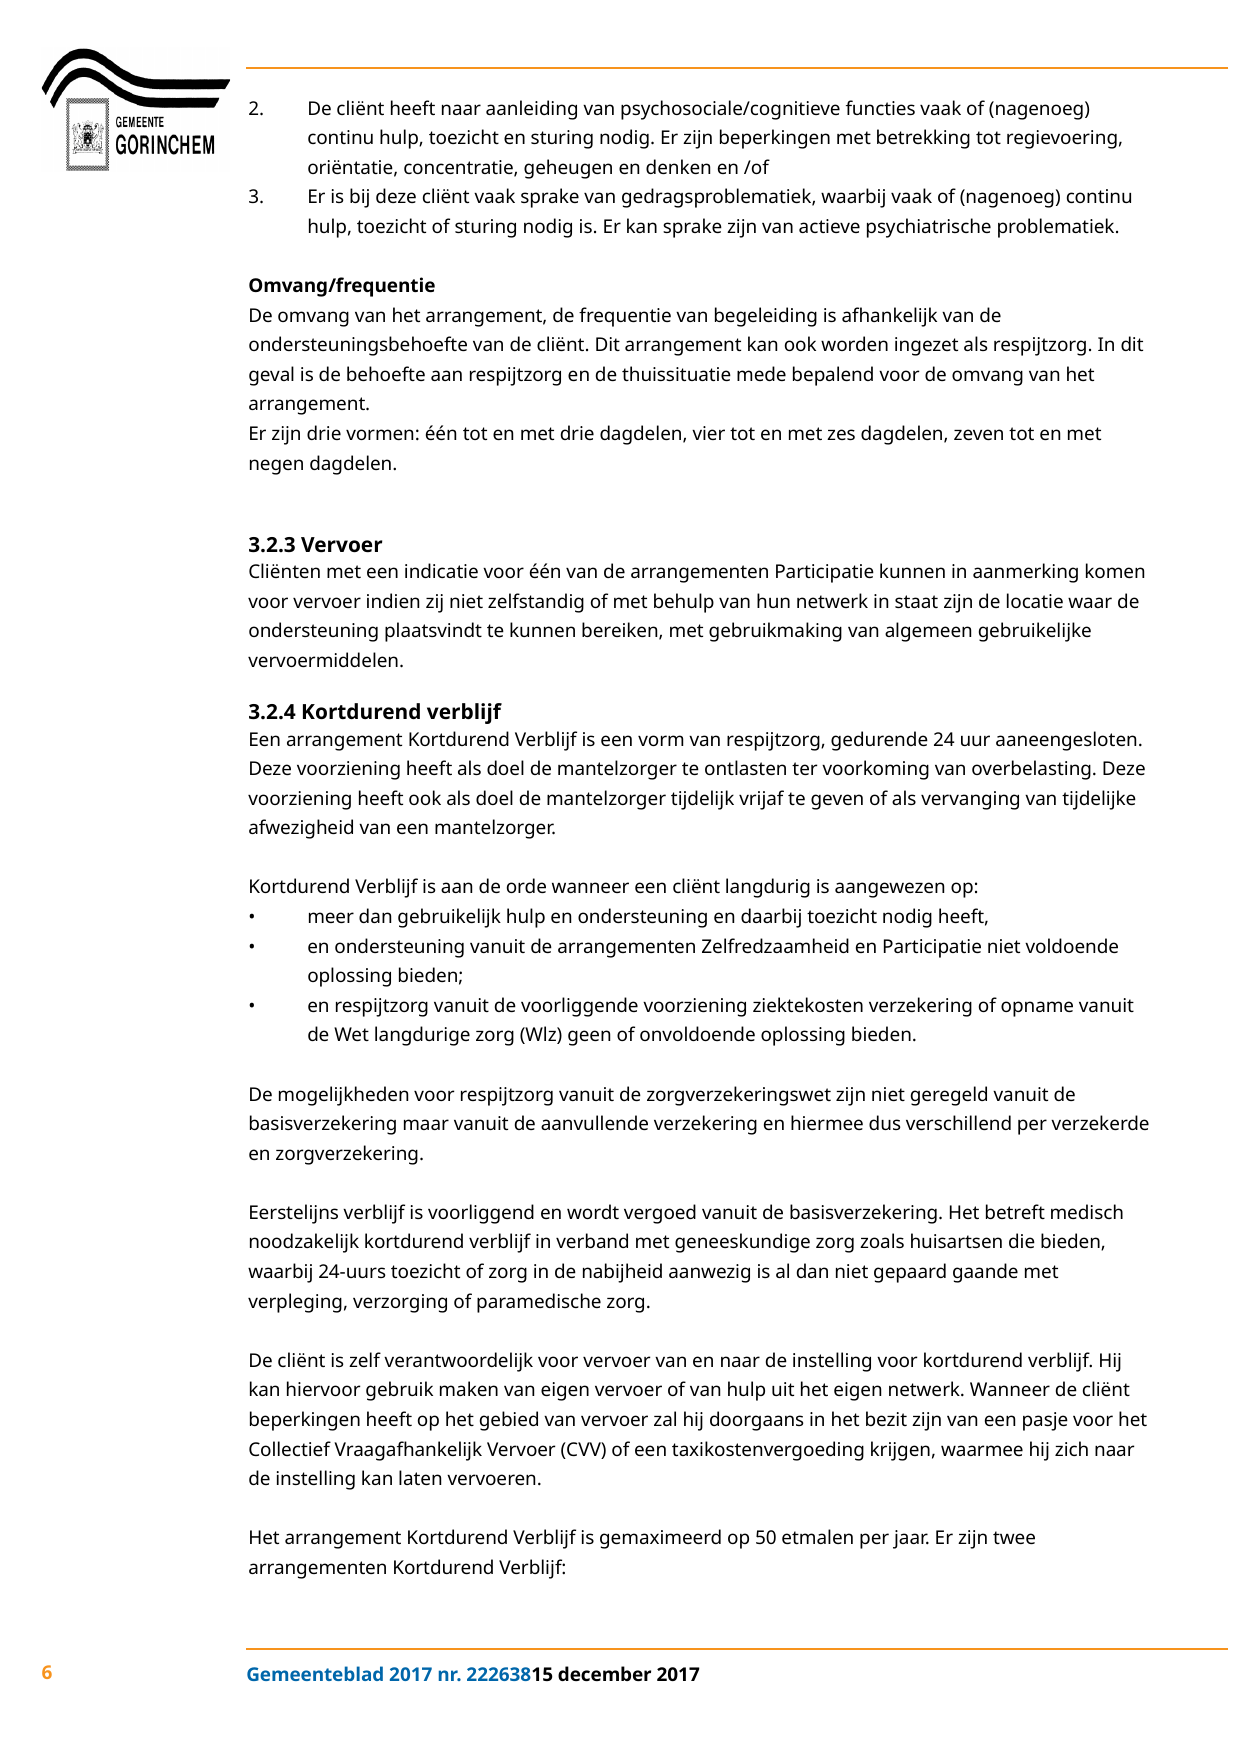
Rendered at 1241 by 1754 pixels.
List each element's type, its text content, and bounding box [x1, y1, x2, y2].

text 3.2.3 Vervoer [248, 530, 1152, 558]
text De mogelijkheden voor respijtzorg vanuit de zorgverzekeringswet zijn niet geregeld vanuit de basisverzekering maar vanuit de aanvullende verzekering en hiermee dus verschillend per verzekerde en zorgverzekering. [248, 1081, 1152, 1166]
text Het arrangement Kortdurend Verblijf is gemaximeerd op 50 etmalen per jaar. Er zijn twee arrangementen Kortdurend Verblijf: [248, 1524, 1152, 1580]
text De cliënt is zelf verantwoordelijk voor vervoer van en naar de instelling voor kortdurend verblijf. Hij kan hiervoor gebruik maken van eigen vervoer of van hulp uit het eigen netwerk. Wanneer de cliënt beperkingen heeft op het gebied van vervoer zal hij doorgaans in het bezit zijn van een pasje voor het Collectief Vraagafhankelijk Vervoer (CVV) of een taxikostenvergoeding krijgen, waarmee hij zich naar de instelling kan laten vervoeren. [248, 1347, 1152, 1491]
list Er is bij deze cliënt vaak sprake van gedragsproblematiek, waarbij vaak of (nagenoeg) continu hulp, toezicht of sturing nodig is. Er kan sprake zijn van actieve psychiatrische problematiek. [248, 183, 1152, 239]
text Kortdurend Verblijf is aan de orde wanneer een cliënt langdurig is aangewezen op: [248, 874, 1152, 899]
text Cliënten met een indicatie voor één van de arrangementen Participatie kunnen in aanmerking komen voor vervoer indien zij niet zelfstandig of met behulp van hun netwerk in staat zijn de locatie waar de ondersteuning plaatsvindt te kunnen bereiken, met gebruikmaking van algemeen gebruikelijke vervoermiddelen. [248, 558, 1152, 673]
list meer dan gebruikelijk hulp en ondersteuning en daarbij toezicht nodig heeft, [248, 903, 1152, 929]
list en respijtzorg vanuit de voorliggende voorziening ziektekosten verzekering of opname vanuit de Wet langdurige zorg (Wlz) geen of onvoldoende oplossing bieden. [248, 992, 1152, 1047]
text De omvang van het arrangement, de frequentie van begeleiding is afhankelijk van de ondersteuningsbehoefte van de cliënt. Dit arrangement kan ook worden ingezet als respijtzorg. In dit geval is de behoefte aan respijtzorg en de thuissituatie mede bepalend voor de omvang van het arrangement. [248, 302, 1152, 416]
list en ondersteuning vanuit de arrangementen Zelfredzaamheid en Participatie niet voldoende oplossing bieden; [248, 933, 1152, 988]
text Een arrangement Kortdurend Verblijf is een vorm van respijtzorg, gedurende 24 uur aaneengesloten. Deze voorziening heeft als doel de mantelzorger te ontlasten ter voorkoming van overbelasting. Deze voorziening heeft ook als doel de mantelzorger tijdelijk vrijaf te geven of als vervanging van tijdelijke afwezigheid van een mantelzorger. [248, 726, 1152, 840]
text Eerstelijns verblijf is voorliggend en wordt vergoed vanuit de basisverzekering. Het betreft medisch noodzakelijk kortdurend verblijf in verband met geneeskundige zorg zoals huisartsen die bieden, waarbij 24-uurs toezicht of zorg in de nabijheid aanwezig is al dan niet gepaard gaande met verpleging, verzorging of paramedische zorg. [248, 1199, 1152, 1314]
text Er zijn drie vormen: één tot en met drie dagdelen, vier tot en met zes dagdelen, zeven tot en met negen dagdelen. [248, 420, 1152, 476]
text Omvang/frequentie [248, 272, 1152, 298]
text 3.2.4 Kortdurend verblijf [248, 697, 1152, 726]
list De cliënt heeft naar aanleiding van psychosociale/cognitieve functies vaak of (nagenoeg) continu hulp, toezicht en sturing nodig. Er zijn beperkingen met betrekking tot regievoering, oriëntatie, concentratie, geheugen en denken en /of [248, 95, 1152, 180]
picture [41, 47, 231, 172]
